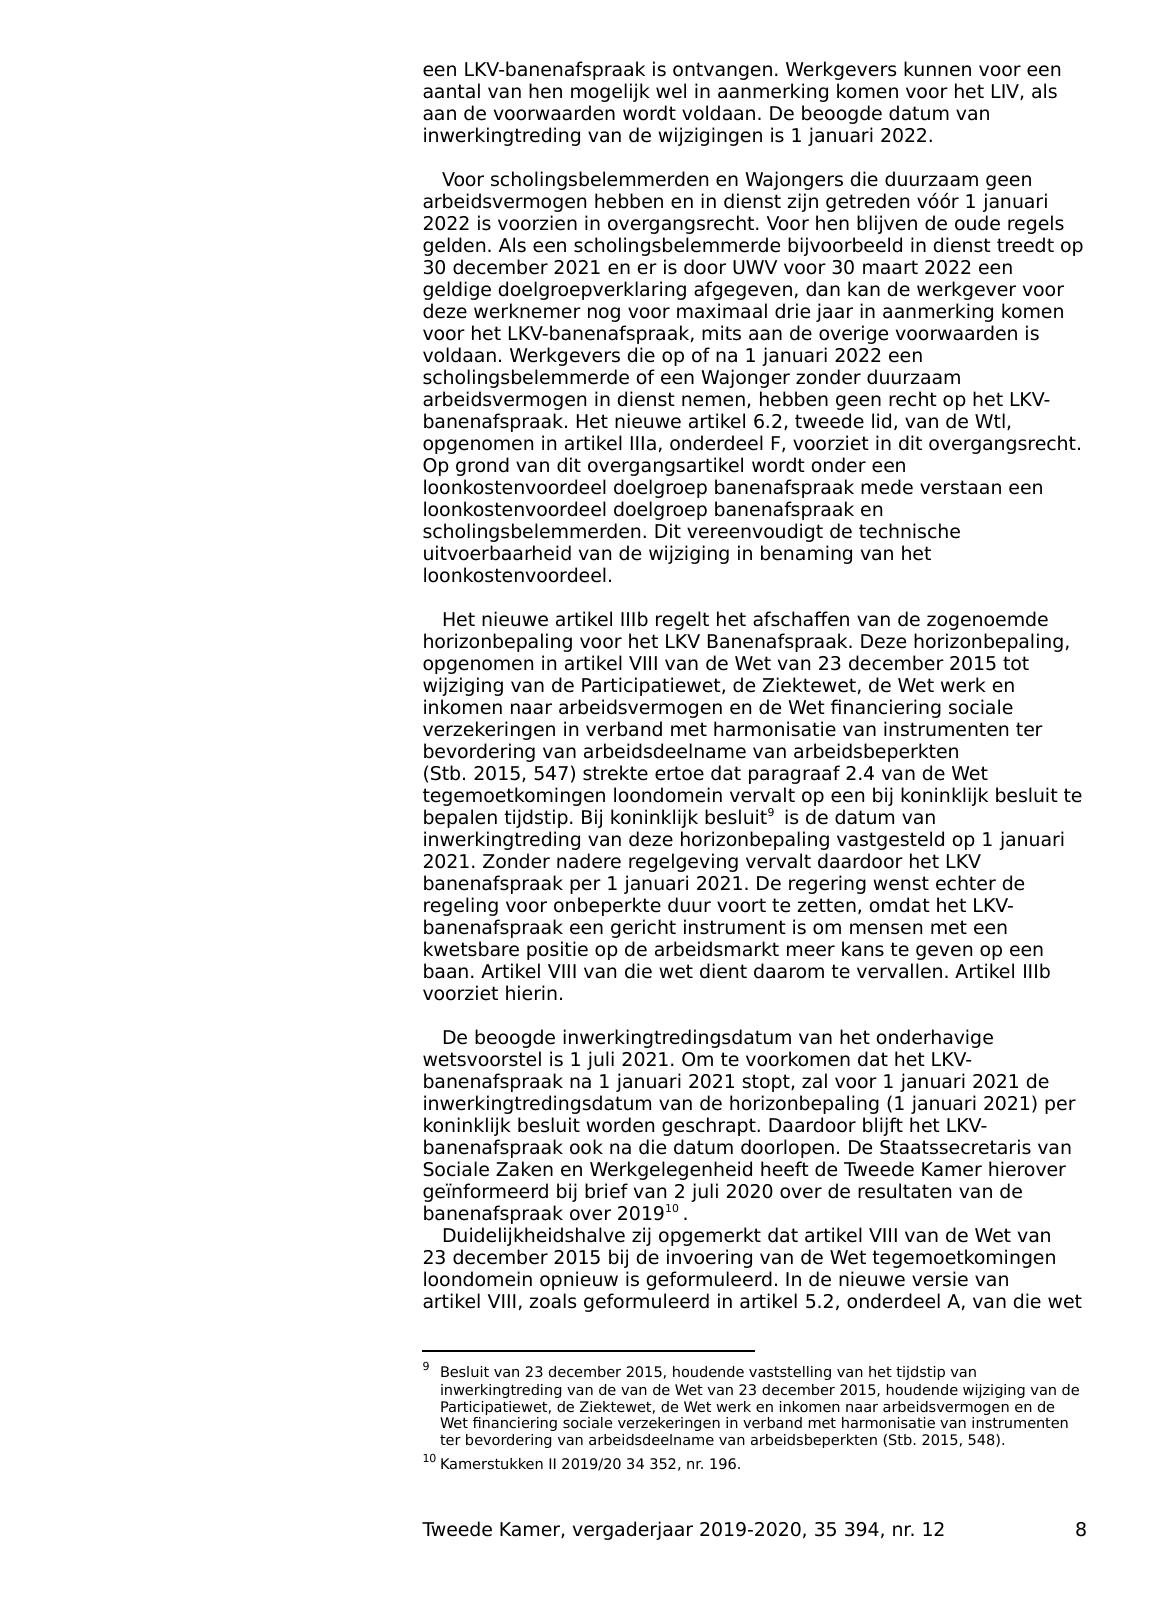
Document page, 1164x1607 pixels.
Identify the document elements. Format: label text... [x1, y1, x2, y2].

text Voor scholingsbelemmerden en Wajongers die duurzaam geen arbeidsvermogen hebben en in dienst zijn getreden vóór 1 januari 2022 is voorzien in overgangsrecht. Voor hen blijven de oude regels gelden. Als een scholingsbelemmerde bijvoorbeeld in dienst treedt op 30 december 2021 en er is door UWV voor 30 maart 2022 een geldige doelgroepverklaring afgegeven, dan kan de werkgever voor deze werknemer nog voor maximaal drie jaar in aanmerking komen voor het LKV-banenafspraak, mits aan de overige voorwaarden is voldaan. Werkgevers die op of na 1 januari 2022 een scholingsbelemmerde of een Wajonger zonder duurzaam arbeidsvermogen in dienst nemen, hebben geen recht op het LKV-banenafspraak. Het nieuwe artikel 6.2, tweede lid, van de Wtl, opgenomen in artikel IIIa, onderdeel F, voorziet in dit overgangsrecht. Op grond van dit overgangsartikel wordt onder een loonkostenvoordeel doelgroep banenafspraak mede verstaan een loonkostenvoordeel doelgroep banenafspraak en scholingsbelemmerden. Dit vereenvoudigt de technische uitvoerbaarheid van de wijziging in benaming van het loonkostenvoordeel. [422, 169, 1087, 587]
text De beoogde inwerkingtredingsdatum van het onderhavige wetsvoorstel is 1 juli 2021. Om te voorkomen dat het LKV-banenafspraak na 1 januari 2021 stopt, zal voor 1 januari 2021 de inwerkingtredingsdatum van de horizonbepaling (1 januari 2021) per koninklijk besluit worden geschrapt. Daardoor blijft het LKV-banenafspraak ook na die datum doorlopen. De Staatssecretaris van Sociale Zaken en Werkgelegenheid heeft de Tweede Kamer hierover geïnformeerd bij brief van 2 juli 2020 over de resultaten van de banenafspraak over 2019. [422, 1027, 1087, 1224]
text Duidelijkheidshalve zij opgemerkt dat artikel VIII van de Wet van 23 december 2015 bij de invoering van de Wet tegemoetkomingen loondomein opnieuw is geformuleerd. In de nieuwe versie van artikel VIII, zoals geformuleerd in artikel 5.2, onderdeel A, van die wet [422, 1224, 1087, 1312]
text Het nieuwe artikel IIIb regelt het afschaffen van de zogenoemde horizonbepaling voor het LKV Banenafspraak. Deze horizonbepaling, opgenomen in artikel VIII van de Wet van 23 december 2015 tot wijziging van de Participatiewet, de Ziektewet, de Wet werk en inkomen naar arbeidsvermogen en de Wet financiering sociale verzekeringen in verband met harmonisatie van instrumenten ter bevordering van arbeidsdeelname van arbeidsbeperkten (Stb. 2015, 547) strekte ertoe dat paragraaf 2.4 van de Wet tegemoetkomingen loondomein vervalt op een bij koninklijk besluit te bepalen tijdstip. Bij koninklijk besluit is de datum van inwerkingtreding van deze horizonbepaling vastgesteld op 1 januari 2021. Zonder nadere regelgeving vervalt daardoor het LKV banenafspraak per 1 januari 2021. De regering wenst echter de regeling voor onbeperkte duur voort te zetten, omdat het LKV-banenafspraak een gericht instrument is om mensen met een kwetsbare positie op de arbeidsmarkt meer kans te geven op een baan. Artikel VIII van die wet dient daarom te vervallen. Artikel IIIb voorziet hierin. [422, 609, 1087, 1004]
text Besluit van 23 december 2015, houdende vaststelling van het tijdstip van inwerkingtreding van de van de Wet van 23 december 2015, houdende wijziging van de Participatiewet, de Ziektewet, de Wet werk en inkomen naar arbeidsvermogen en de Wet financiering sociale verzekeringen in verband met harmonisatie van instrumenten ter bevordering van arbeidsdeelname van arbeidsbeperkten (Stb. 2015, 548). [422, 1360, 1087, 1449]
text een LKV-banenafspraak is ontvangen. Werkgevers kunnen voor een aantal van hen mogelijk wel in aanmerking komen voor het LIV, als aan de voorwaarden wordt voldaan. De beoogde datum van inwerkingtreding van de wijzigingen is 1 januari 2022. [422, 59, 1087, 147]
text Kamerstukken II 2019/20 34 352, nr. 196. [422, 1452, 1087, 1474]
